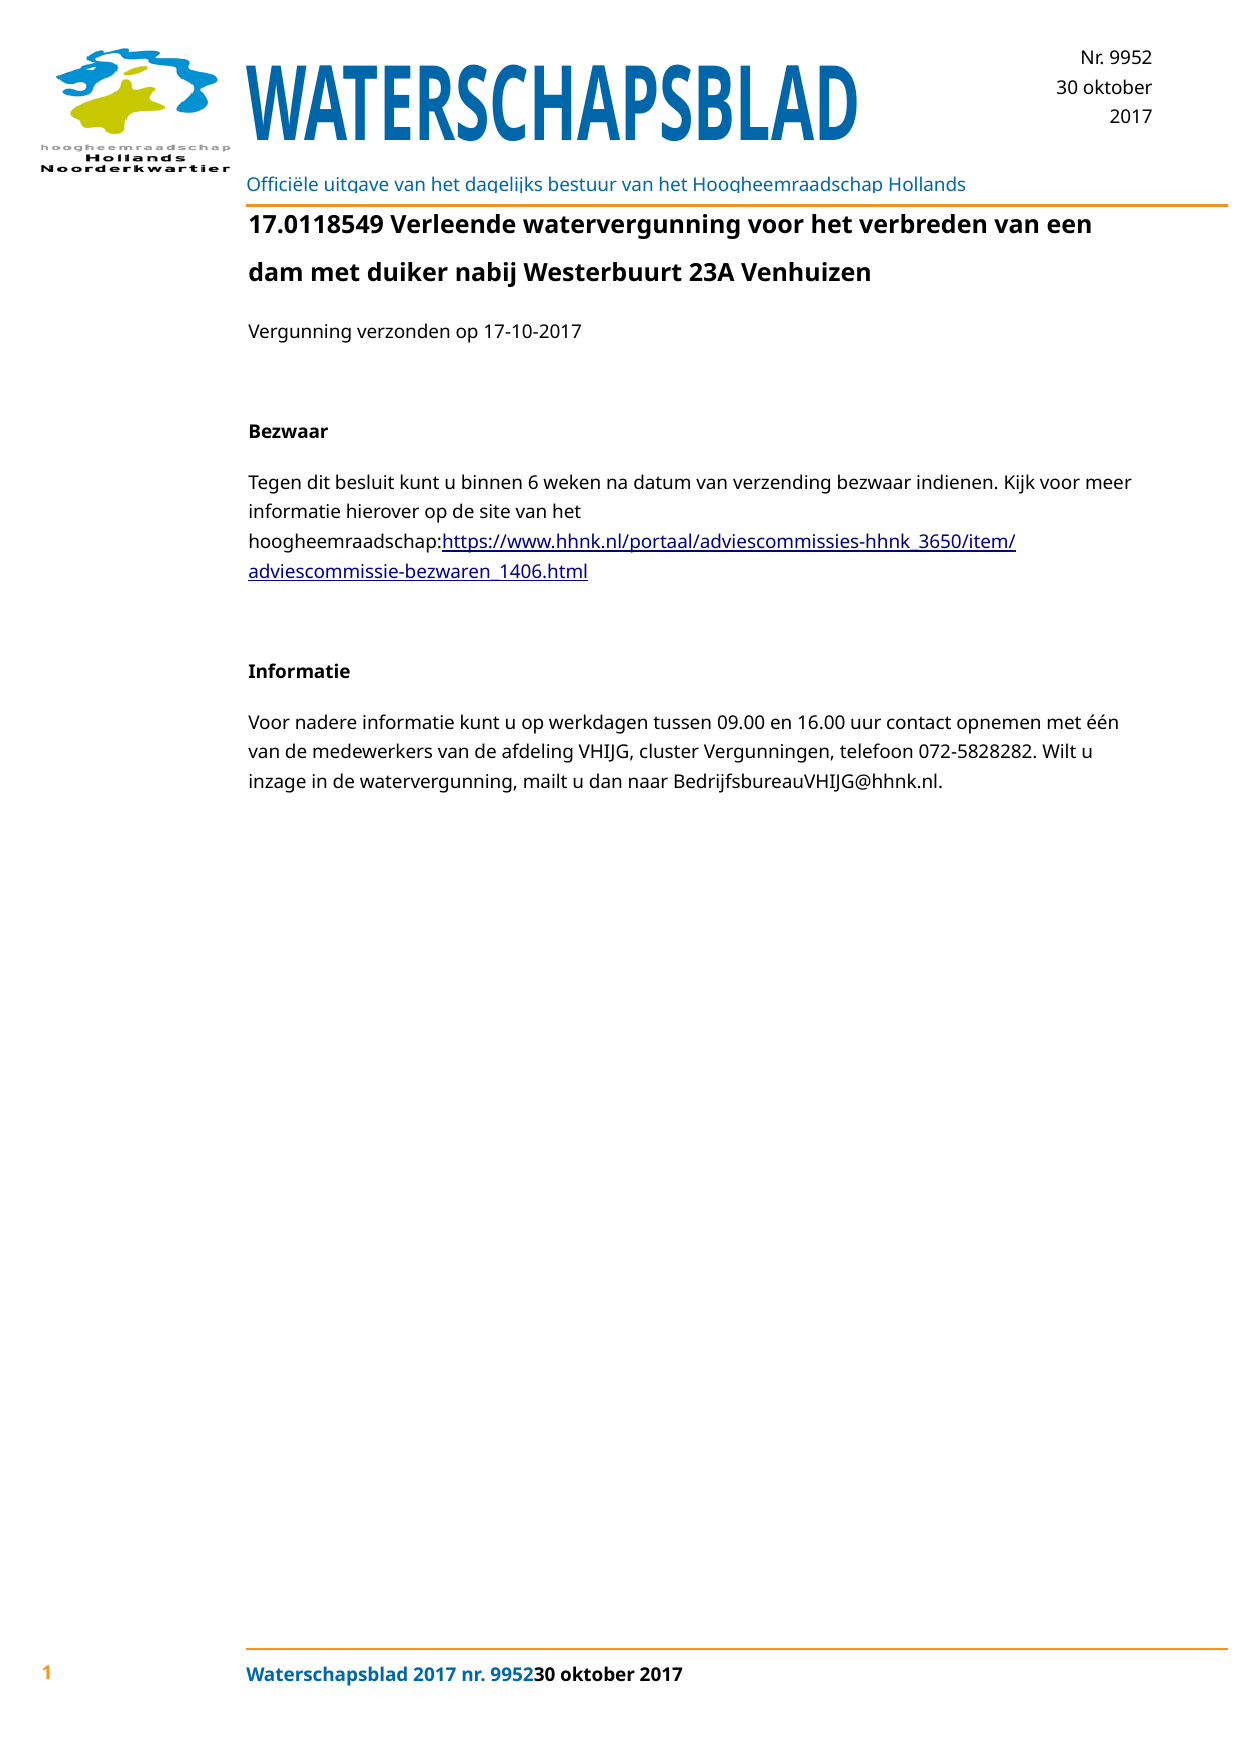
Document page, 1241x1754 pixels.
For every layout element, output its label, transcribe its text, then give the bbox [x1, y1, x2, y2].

text Bezwaar [248, 419, 1152, 444]
text Vergunning verzonden op 17-10-2017 [248, 318, 1152, 344]
picture [41, 47, 231, 172]
text Voor nadere informatie kunt u op werkdagen tussen 09.00 en 16.00 uur contact opnemen met één van de medewerkers van de afdeling VHIJG, cluster Vergunningen, telefoon 072-5828282. Wilt u inzage in de watervergunning, mailt u dan naar BedrijfsbureauVHIJG@hhnk.nl. [248, 709, 1152, 794]
text 17.0118549 Verleende watervergunning voor het verbreden van een dam met duiker nabij Westerbuurt 23A Venhuizen [248, 207, 1152, 288]
text Informatie [248, 659, 1152, 684]
text Tegen dit besluit kunt u binnen 6 weken na datum van verzending bezwaar indienen. Kijk voor meer informatie hierover op de site van het hoogheemraadschap:https://www.hhnk.nl/portaal/adviescommissies-hhnk_3650/item/adviescommissie-bezwaren_1406.html [248, 469, 1152, 584]
